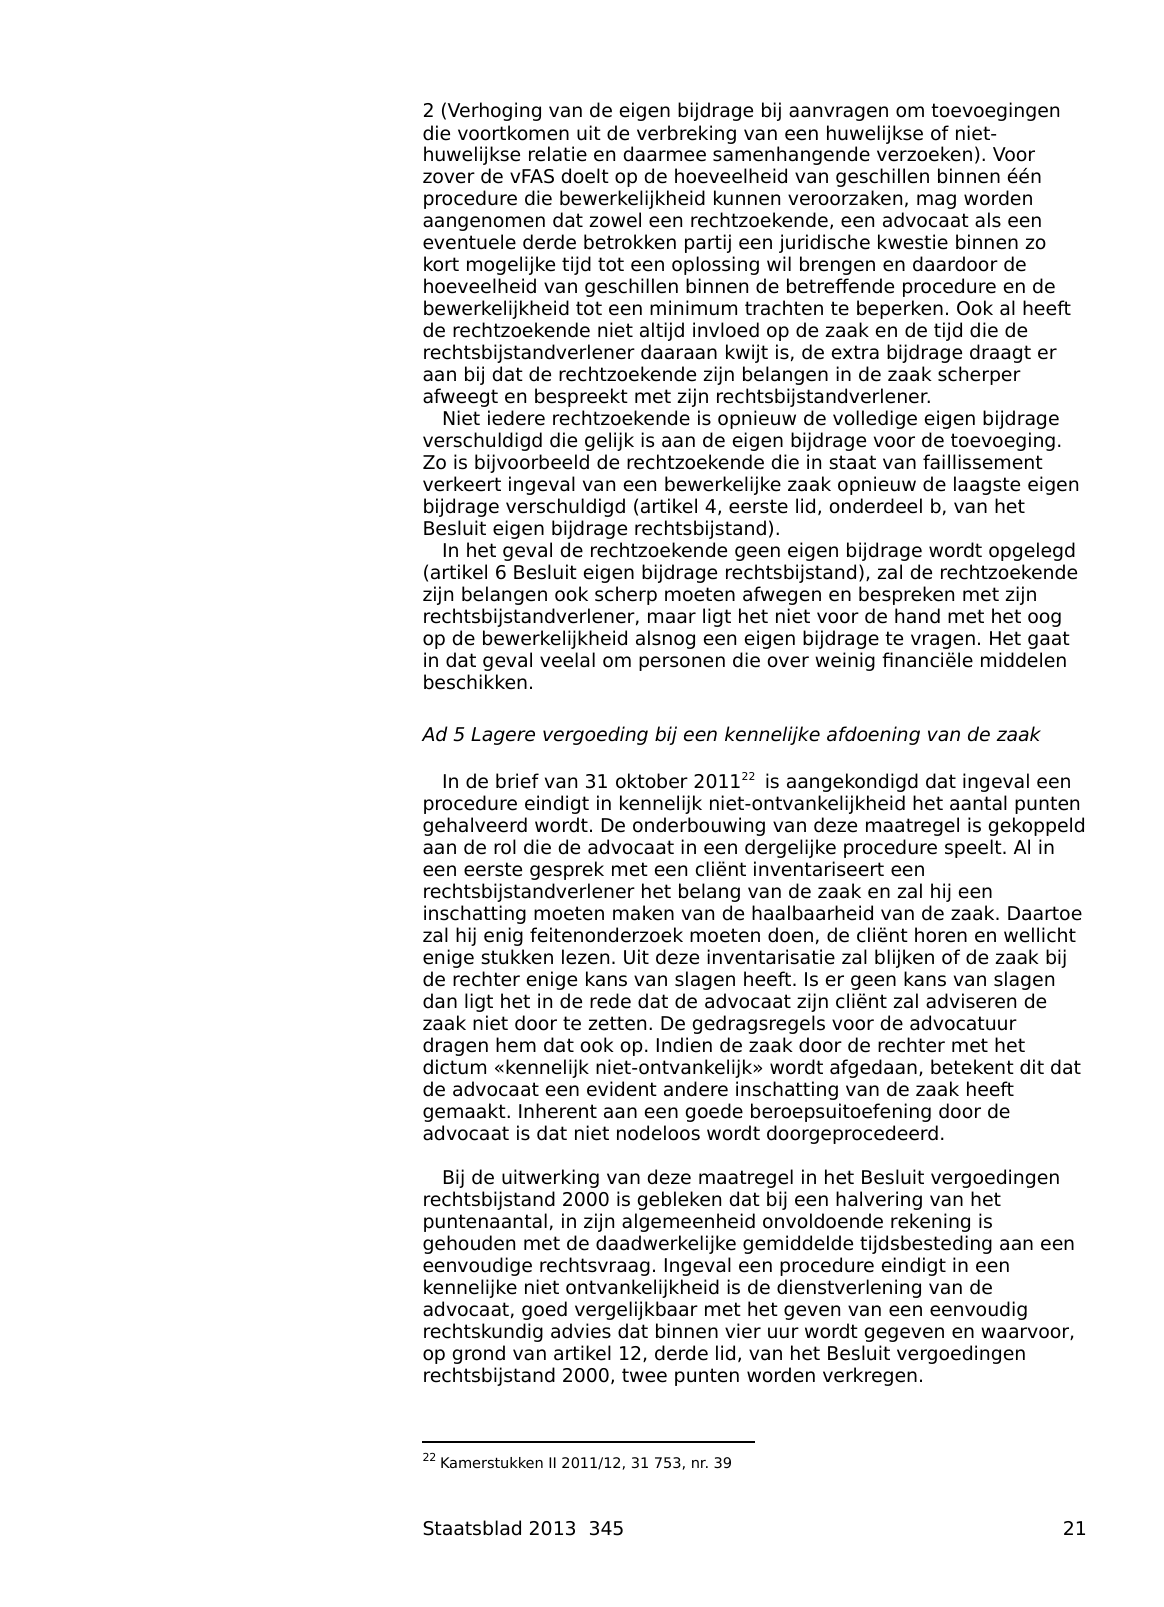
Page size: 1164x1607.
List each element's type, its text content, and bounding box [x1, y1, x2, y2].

text 2 (Verhoging van de eigen bijdrage bij aanvragen om toevoegingen die voortkomen uit de verbreking van een huwelijkse of niet-huwelijkse relatie en daarmee samenhangende verzoeken). Voor zover de vFAS doelt op de hoeveelheid van geschillen binnen één procedure die bewerkelijkheid kunnen veroorzaken, mag worden aangenomen dat zowel een rechtzoekende, een advocaat als een eventuele derde betrokken partij een juridische kwestie binnen zo kort mogelijke tijd tot een oplossing wil brengen en daardoor de hoeveelheid van geschillen binnen de betreffende procedure en de bewerkelijkheid tot een minimum trachten te beperken. Ook al heeft de rechtzoekende niet altijd invloed op de zaak en de tijd die de rechtsbijstandverlener daaraan kwijt is, de extra bijdrage draagt er aan bij dat de rechtzoekende zijn belangen in de zaak scherper afweegt en bespreekt met zijn rechtsbijstandverlener. [422, 100, 1087, 408]
text Kamerstukken II 2011/12, 31 753, nr. 39 [422, 1451, 1087, 1473]
text In de brief van 31 oktober 2011 is aangekondigd dat ingeval een procedure eindigt in kennelijk niet-ontvankelijkheid het aantal punten gehalveerd wordt. De onderbouwing van deze maatregel is gekoppeld aan de rol die de advocaat in een dergelijke procedure speelt. Al in een eerste gesprek met een cliënt inventariseert een rechtsbijstandverlener het belang van de zaak en zal hij een inschatting moeten maken van de haalbaarheid van de zaak. Daartoe zal hij enig feitenonderzoek moeten doen, de cliënt horen en wellicht enige stukken lezen. Uit deze inventarisatie zal blijken of de zaak bij de rechter enige kans van slagen heeft. Is er geen kans van slagen dan ligt het in de rede dat de advocaat zijn cliënt zal adviseren de zaak niet door te zetten. De gedragsregels voor de advocatuur dragen hem dat ook op. Indien de zaak door de rechter met het dictum «kennelijk niet-ontvankelijk» wordt afgedaan, betekent dit dat de advocaat een evident andere inschatting van de zaak heeft gemaakt. Inherent aan een goede beroepsuitoefening door de advocaat is dat niet nodeloos wordt doorgeprocedeerd. [422, 771, 1087, 1144]
subtitle Ad 5 Lagere vergoeding bij een kennelijke afdoening van de zaak [422, 724, 1087, 746]
text Niet iedere rechtzoekende is opnieuw de volledige eigen bijdrage verschuldigd die gelijk is aan de eigen bijdrage voor de toevoeging. Zo is bijvoorbeeld de rechtzoekende die in staat van faillissement verkeert ingeval van een bewerkelijke zaak opnieuw de laagste eigen bijdrage verschuldigd (artikel 4, eerste lid, onderdeel b, van het Besluit eigen bijdrage rechtsbijstand). [422, 408, 1087, 540]
text In het geval de rechtzoekende geen eigen bijdrage wordt opgelegd (artikel 6 Besluit eigen bijdrage rechtsbijstand), zal de rechtzoekende zijn belangen ook scherp moeten afwegen en bespreken met zijn rechtsbijstandverlener, maar ligt het niet voor de hand met het oog op de bewerkelijkheid alsnog een eigen bijdrage te vragen. Het gaat in dat geval veelal om personen die over weinig financiële middelen beschikken. [422, 540, 1087, 694]
text Bij de uitwerking van deze maatregel in het Besluit vergoedingen rechtsbijstand 2000 is gebleken dat bij een halvering van het puntenaantal, in zijn algemeenheid onvoldoende rekening is gehouden met de daadwerkelijke gemiddelde tijdsbesteding aan een eenvoudige rechtsvraag. Ingeval een procedure eindigt in een kennelijke niet ontvankelijkheid is de dienstverlening van de advocaat, goed vergelijkbaar met het geven van een eenvoudig rechtskundig advies dat binnen vier uur wordt gegeven en waarvoor, op grond van artikel 12, derde lid, van het Besluit vergoedingen rechtsbijstand 2000, twee punten worden verkregen. [422, 1167, 1087, 1386]
